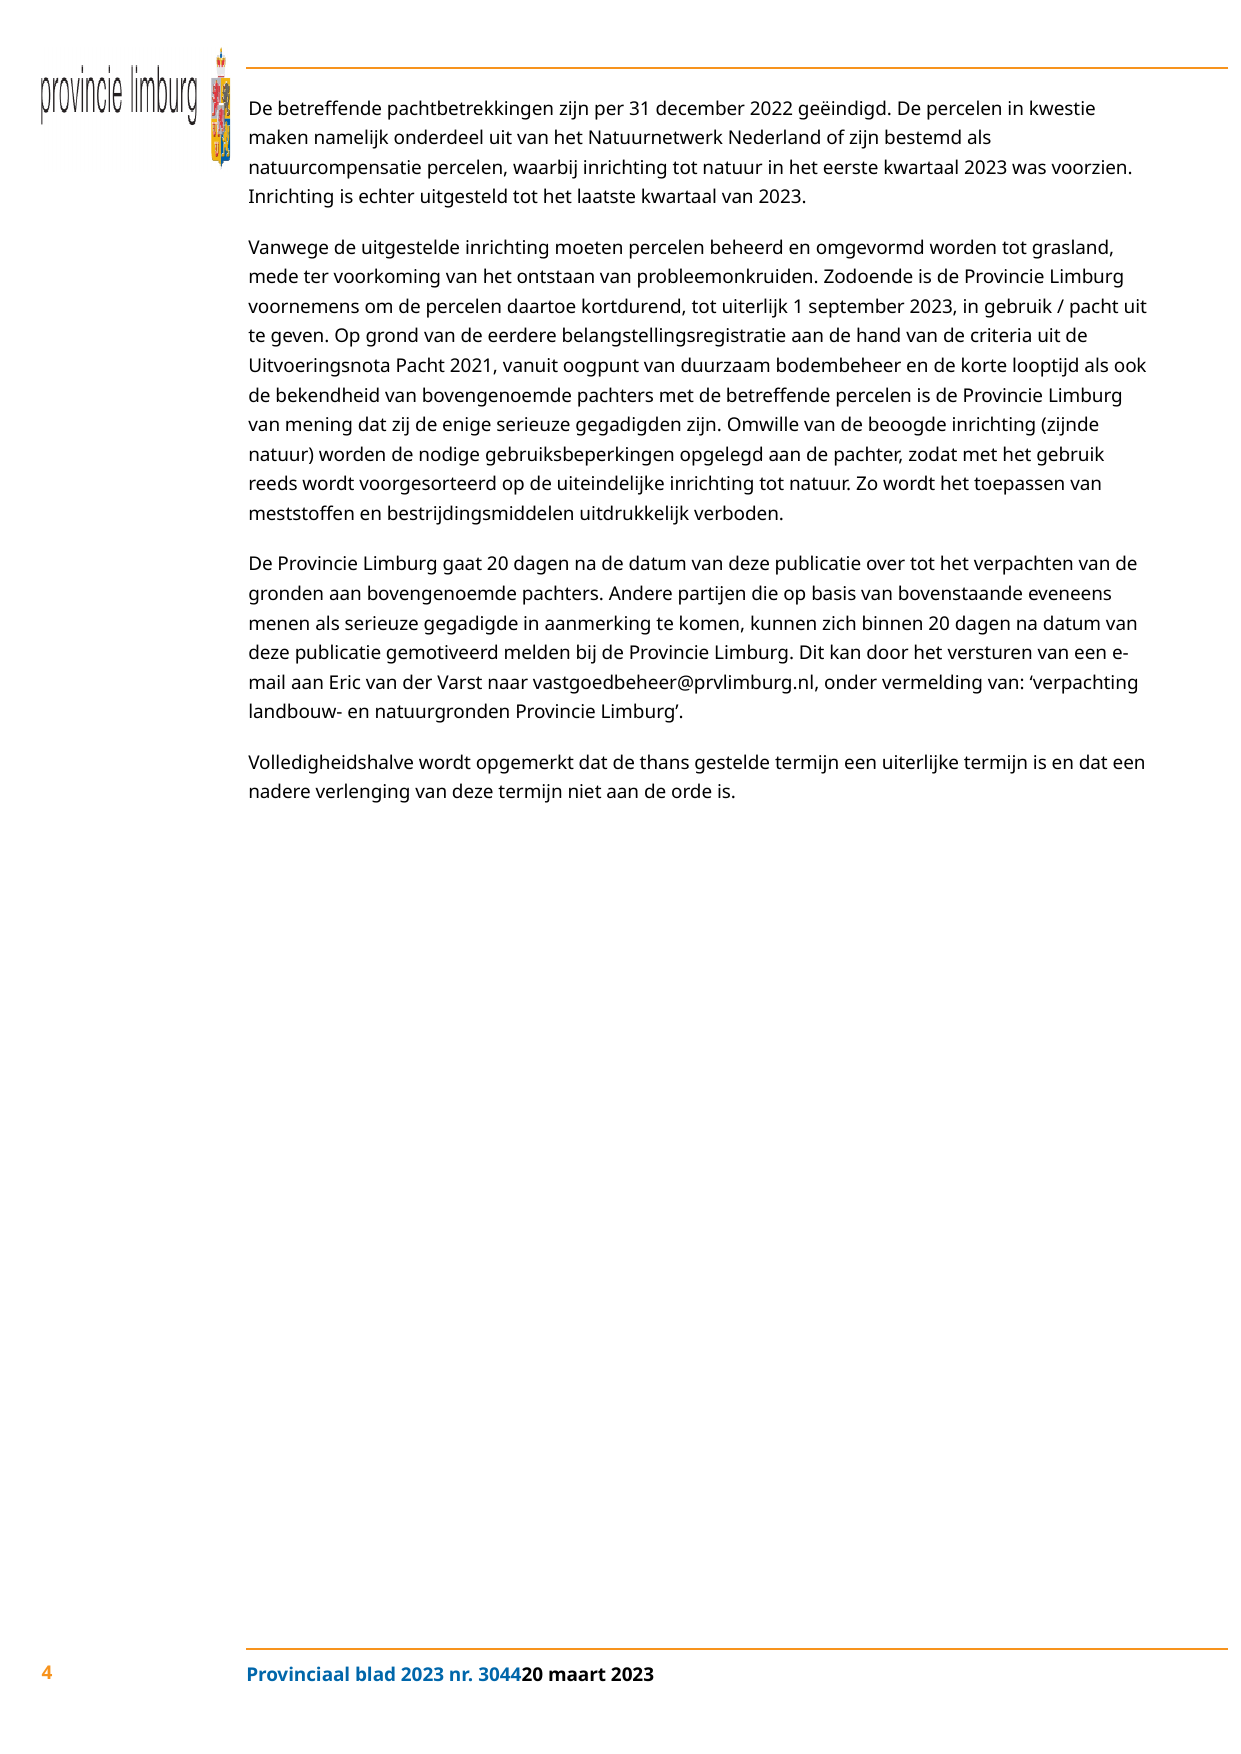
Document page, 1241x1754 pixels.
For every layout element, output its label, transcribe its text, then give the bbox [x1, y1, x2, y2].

text Vanwege de uitgestelde inrichting moeten percelen beheerd en omgevormd worden tot grasland, mede ter voorkoming van het ontstaan van probleemonkruiden. Zodoende is de Provincie Limburg voornemens om de percelen daartoe kortdurend, tot uiterlijk 1 september 2023, in gebruik / pacht uit te geven. Op grond van de eerdere belangstellingsregistratie aan de hand van de criteria uit de Uitvoeringsnota Pacht 2021, vanuit oogpunt van duurzaam bodembeheer en de korte looptijd als ook de bekendheid van bovengenoemde pachters met de betreffende percelen is de Provincie Limburg van mening dat zij de enige serieuze gegadigden zijn. Omwille van de beoogde inrichting (zijnde natuur) worden de nodige gebruiksbeperkingen opgelegd aan de pachter, zodat met het gebruik reeds wordt voorgesorteerd op de uiteindelijke inrichting tot natuur. Zo wordt het toepassen van meststoffen en bestrijdingsmiddelen uitdrukkelijk verboden. [248, 234, 1152, 526]
text De Provincie Limburg gaat 20 dagen na de datum van deze publicatie over tot het verpachten van de gronden aan bovengenoemde pachters. Andere partijen die op basis van bovenstaande eveneens menen als serieuze gegadigde in aanmerking te komen, kunnen zich binnen 20 dagen na datum van deze publicatie gemotiveerd melden bij de Provincie Limburg. Dit kan door het versturen van een e-mail aan Eric van der Varst naar vastgoedbeheer@prvlimburg.nl, onder vermelding van: ‘verpachting landbouw- en natuurgronden Provincie Limburg’. [248, 551, 1152, 724]
text De betreffende pachtbetrekkingen zijn per 31 december 2022 geëindigd. De percelen in kwestie maken namelijk onderdeel uit van het Natuurnetwerk Nederland of zijn bestemd als natuurcompensatie percelen, waarbij inrichting tot natuur in het eerste kwartaal 2023 was voorzien. Inrichting is echter uitgesteld tot het laatste kwartaal van 2023. [248, 95, 1152, 209]
text Volledigheidshalve wordt opgemerkt dat de thans gestelde termijn een uiterlijke termijn is en dat een nadere verlenging van deze termijn niet aan de orde is. [248, 749, 1152, 804]
picture [41, 47, 231, 172]
